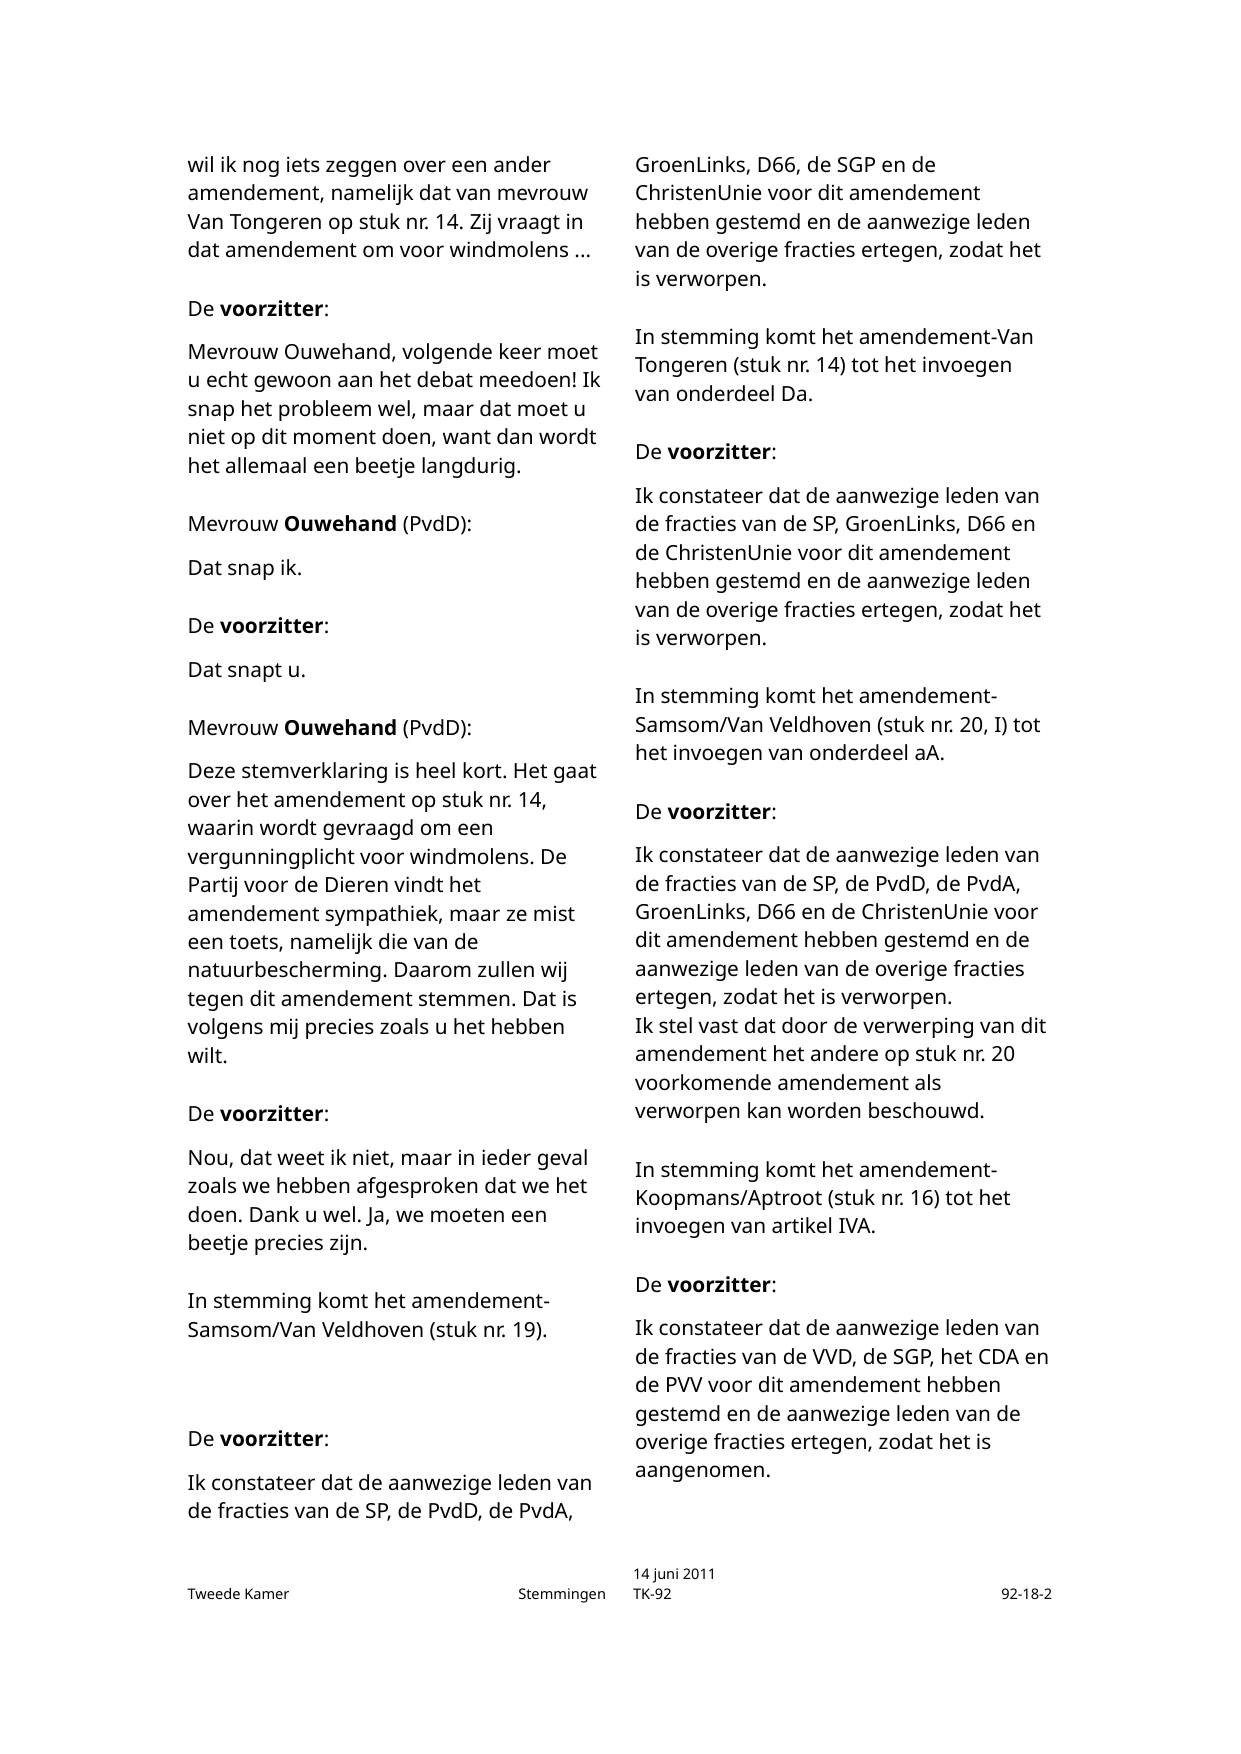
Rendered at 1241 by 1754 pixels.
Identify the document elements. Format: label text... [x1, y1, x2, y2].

text GroenLinks, D66, de SGP en de ChristenUnie voor dit amendement hebben gestemd en de aanwezige leden van de overige fracties ertegen, zodat het is verworpen. [635, 150, 1053, 292]
text Ik constateer dat de aanwezige leden van de fracties van de VVD, de SGP, het CDA en de PVV voor dit amendement hebben gestemd en de aanwezige leden van de overige fracties ertegen, zodat het is aangenomen. [635, 1313, 1053, 1484]
text Ik stel vast dat door de verwerping van dit amendement het andere op stuk nr. 20 voorkomende amendement als verworpen kan worden beschouwd. [635, 1011, 1053, 1125]
text Mevrouw Ouwehand, volgende keer moet u echt gewoon aan het debat meedoen! Ik snap het probleem wel, maar dat moet u niet op dit moment doen, want dan wordt het allemaal een beetje langdurig. [187, 337, 605, 479]
text De voorzitter: [635, 437, 1053, 466]
text In stemming komt het amendement-Koopmans/Aptroot (stuk nr. 16) tot het invoegen van artikel IVA. [635, 1155, 1053, 1240]
text In stemming komt het amendement-Van Tongeren (stuk nr. 14) tot het invoegen van onderdeel Da. [635, 322, 1053, 407]
text Dat snapt u. [187, 655, 605, 683]
text  [187, 1373, 605, 1402]
text Nou, dat weet ik niet, maar in ieder geval zoals we hebben afgesproken dat we het doen. Dank u wel. Ja, we moeten een beetje precies zijn. [187, 1143, 605, 1257]
text Ik constateer dat de aanwezige leden van de fracties van de SP, GroenLinks, D66 en de ChristenUnie voor dit amendement hebben gestemd en de aanwezige leden van de overige fracties ertegen, zodat het is verworpen. [635, 481, 1053, 652]
text De voorzitter: [187, 1099, 605, 1128]
text Mevrouw Ouwehand (PvdD): [187, 509, 605, 538]
text In stemming komt het amendement-Samsom/Van Veldhoven (stuk nr. 20, I) tot het invoegen van onderdeel aA. [635, 682, 1053, 767]
text Deze stemverklaring is heel kort. Het gaat over het amendement op stuk nr. 14, waarin wordt gevraagd om een vergunningplicht voor windmolens. De Partij voor de Dieren vindt het amendement sympathiek, maar ze mist een toets, namelijk die van de natuurbescherming. Daarom zullen wij tegen dit amendement stemmen. Dat is volgens mij precies zoals u het hebben wilt. [187, 757, 605, 1069]
text Ik constateer dat de aanwezige leden van de fracties van de SP, de PvdD, de PvdA, [187, 1468, 605, 1525]
text De voorzitter: [187, 611, 605, 640]
text wil ik nog iets zeggen over een ander amendement, namelijk dat van mevrouw Van Tongeren op stuk nr. 14. Zij vraagt in dat amendement om voor windmolens ... [187, 150, 605, 264]
text Mevrouw Ouwehand (PvdD): [187, 713, 605, 742]
text De voorzitter: [187, 1424, 605, 1453]
text De voorzitter: [635, 797, 1053, 825]
text Dat snap ik. [187, 553, 605, 581]
text Ik constateer dat de aanwezige leden van de fracties van de SP, de PvdD, de PvdA, GroenLinks, D66 en de ChristenUnie voor dit amendement hebben gestemd en de aanwezige leden van de overige fracties ertegen, zodat het is verworpen. [635, 840, 1053, 1011]
text De voorzitter: [635, 1270, 1053, 1298]
text In stemming komt het amendement-Samsom/Van Veldhoven (stuk nr. 19). [187, 1287, 605, 1343]
text De voorzitter: [187, 294, 605, 322]
